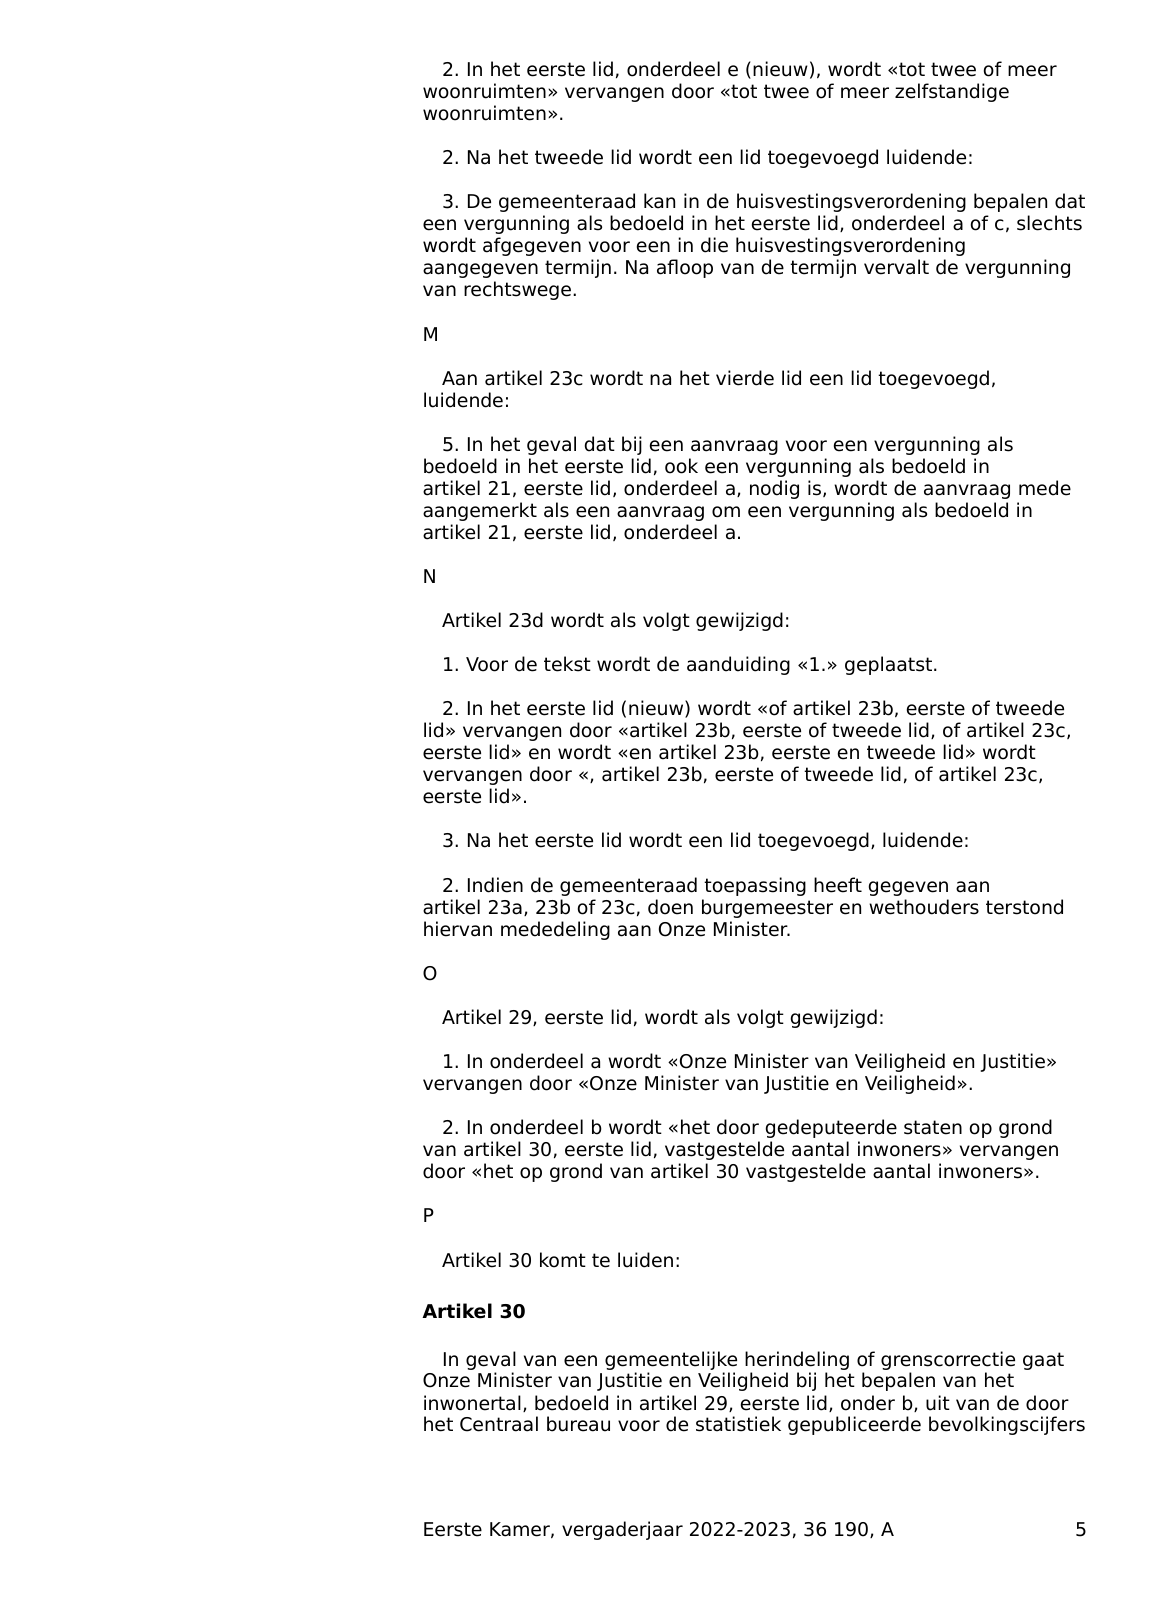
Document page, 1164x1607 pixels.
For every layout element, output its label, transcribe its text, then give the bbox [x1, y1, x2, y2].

text N [422, 566, 1087, 588]
text 3. Na het eerste lid wordt een lid toegevoegd, luidende: [422, 830, 1087, 852]
text 2. Indien de gemeenteraad toepassing heeft gegeven aan artikel 23a, 23b of 23c, doen burgemeester en wethouders terstond hiervan mededeling aan Onze Minister. [422, 874, 1087, 941]
text P [422, 1205, 1087, 1227]
text O [422, 963, 1087, 985]
text 5. In het geval dat bij een aanvraag voor een vergunning als bedoeld in het eerste lid, ook een vergunning als bedoeld in artikel 21, eerste lid, onderdeel a, nodig is, wordt de aanvraag mede aangemerkt als een aanvraag om een vergunning als bedoeld in artikel 21, eerste lid, onderdeel a. [422, 434, 1087, 544]
text 2. In het eerste lid, onderdeel e (nieuw), wordt «tot twee of meer woonruimten» vervangen door «tot twee of meer zelfstandige woonruimten». [422, 59, 1087, 125]
text In geval van een gemeentelijke herindeling of grenscorrectie gaat Onze Minister van Justitie en Veiligheid bij het bepalen van het inwonertal, bedoeld in artikel 29, eerste lid, onder b, uit van de door het Centraal bureau voor de statistiek gepubliceerde bevolkingscijfers [422, 1348, 1087, 1436]
text 1. In onderdeel a wordt «Onze Minister van Veiligheid en Justitie» vervangen door «Onze Minister van Justitie en Veiligheid». [422, 1051, 1087, 1095]
text 3. De gemeenteraad kan in de huisvestingsverordening bepalen dat een vergunning als bedoeld in het eerste lid, onderdeel a of c, slechts wordt afgegeven voor een in die huisvestingsverordening aangegeven termijn. Na afloop van de termijn vervalt de vergunning van rechtswege. [422, 191, 1087, 301]
text 2. In het eerste lid (nieuw) wordt «of artikel 23b, eerste of tweede lid» vervangen door «artikel 23b, eerste of tweede lid, of artikel 23c, eerste lid» en wordt «en artikel 23b, eerste en tweede lid» wordt vervangen door «, artikel 23b, eerste of tweede lid, of artikel 23c, eerste lid». [422, 698, 1087, 808]
text Artikel 30 komt te luiden: [422, 1249, 1087, 1271]
text Artikel 23d wordt als volgt gewijzigd: [422, 610, 1087, 632]
text M [422, 323, 1087, 345]
text 1. Voor de tekst wordt de aanduiding «1.» geplaatst. [422, 654, 1087, 676]
text 2. Na het tweede lid wordt een lid toegevoegd luidende: [422, 147, 1087, 169]
text 2. In onderdeel b wordt «het door gedeputeerde staten op grond van artikel 30, eerste lid, vastgestelde aantal inwoners» vervangen door «het op grond van artikel 30 vastgestelde aantal inwoners». [422, 1117, 1087, 1183]
text Aan artikel 23c wordt na het vierde lid een lid toegevoegd, luidende: [422, 368, 1087, 412]
subtitle Artikel 30 [422, 1301, 1087, 1323]
text Artikel 29, eerste lid, wordt als volgt gewijzigd: [422, 1007, 1087, 1029]
